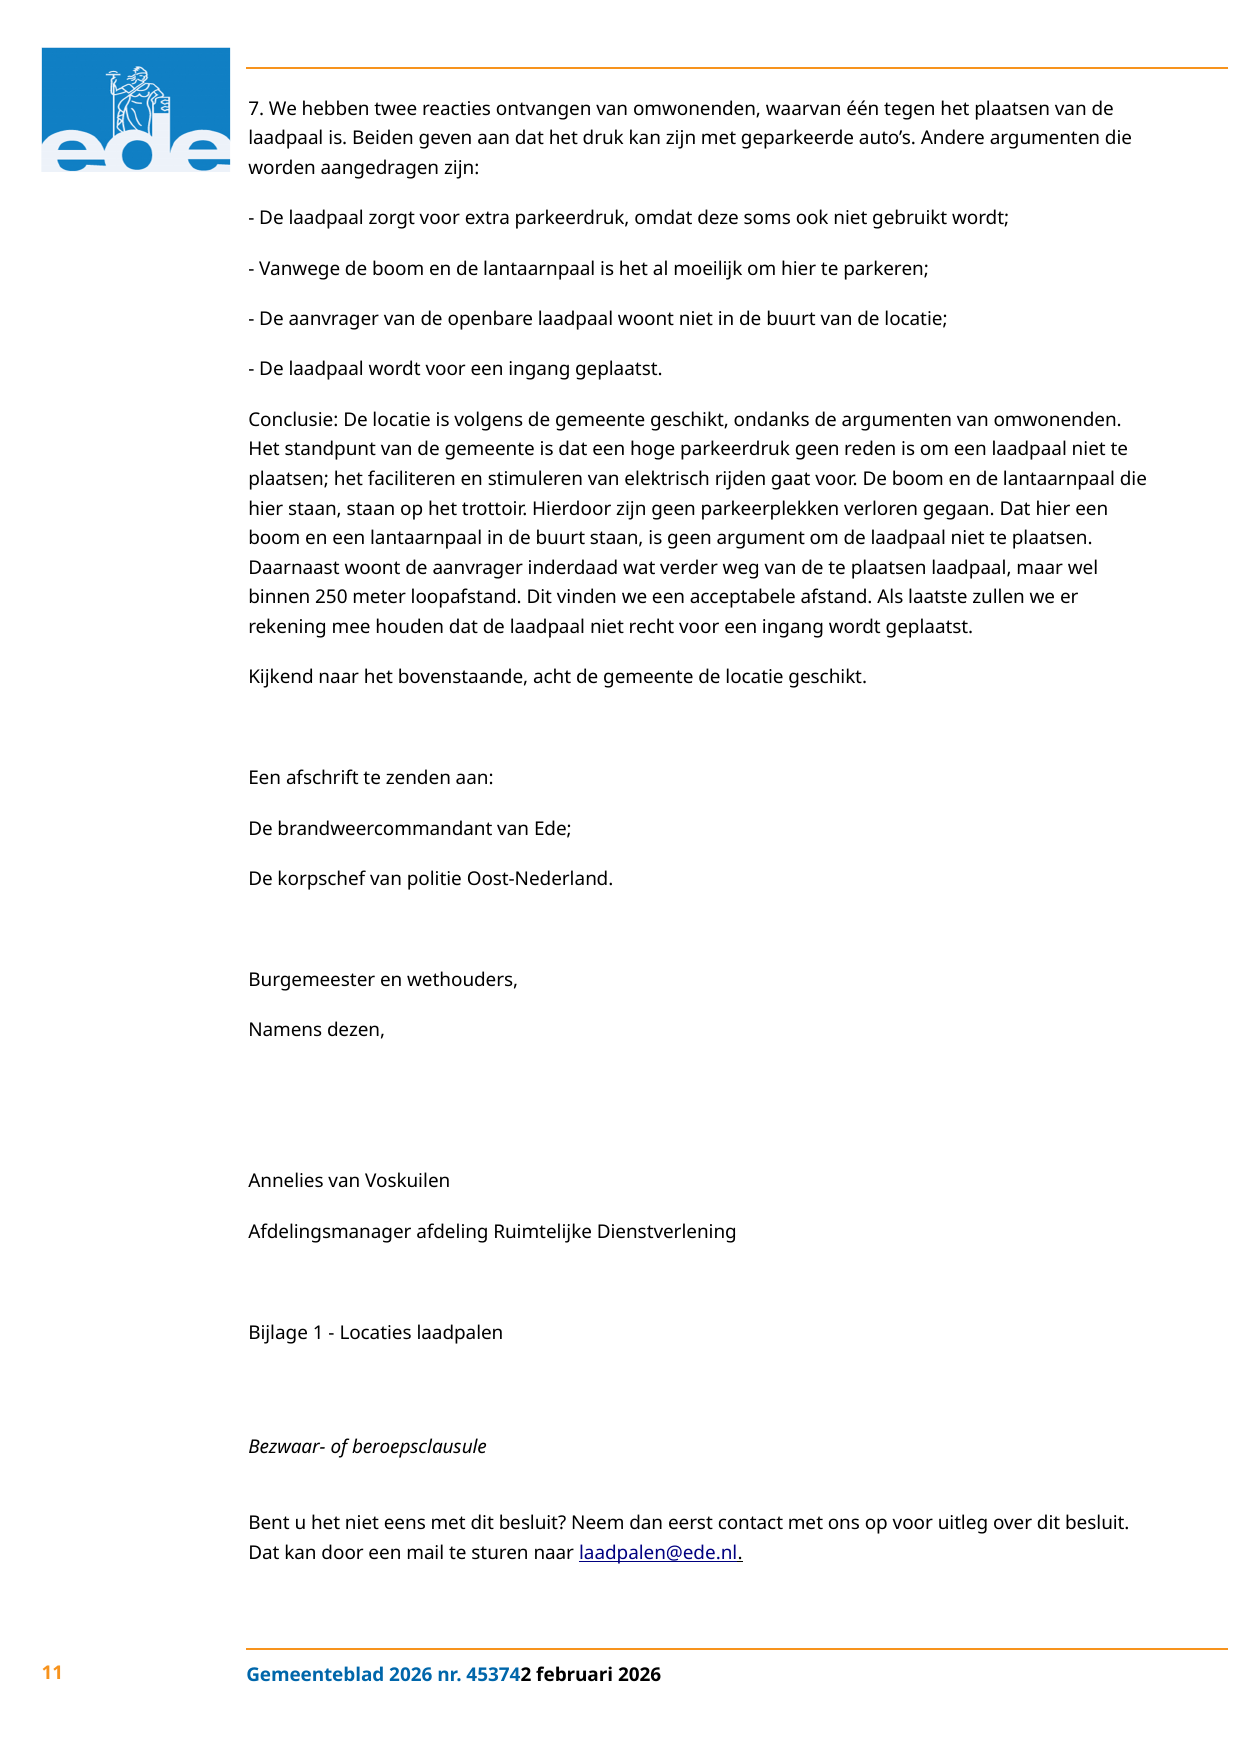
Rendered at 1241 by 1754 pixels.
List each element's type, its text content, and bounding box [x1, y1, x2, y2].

text De korpschef van politie Oost-Nederland. [248, 865, 1152, 891]
text Conclusie: De locatie is volgens de gemeente geschikt, ondanks de argumenten van omwonenden. Het standpunt van de gemeente is dat een hoge parkeerdruk geen reden is om een laadpaal niet te plaatsen; het faciliteren en stimuleren van elektrisch rijden gaat voor. De boom en de lantaarnpaal die hier staan, staan op het trottoir. Hierdoor zijn geen parkeerplekken verloren gegaan. Dat hier een boom en een lantaarnpaal in de buurt staan, is geen argument om de laadpaal niet te plaatsen. Daarnaast woont de aanvrager inderdaad wat verder weg van de te plaatsen laadpaal, maar wel binnen 250 meter loopafstand. Dit vinden we een acceptabele afstand. Als laatste zullen we er rekening mee houden dat de laadpaal niet recht voor een ingang wordt geplaatst. [248, 406, 1152, 639]
text De brandweercommandant van Ede; [248, 815, 1152, 841]
text Bijlage 1 - Locaties laadpalen [248, 1319, 1152, 1345]
text - De laadpaal zorgt voor extra parkeerdruk, omdat deze soms ook niet gebruikt wordt; [248, 204, 1152, 230]
text - De aanvrager van de openbare laadpaal woont niet in de buurt van de locatie; [248, 305, 1152, 331]
text Bezwaar- of beroepsclausule [248, 1433, 1152, 1459]
text Burgemeester en wethouders, [248, 966, 1152, 992]
text Kijkend naar het bovenstaande, acht de gemeente de locatie geschikt. [248, 663, 1152, 689]
text Afdelingsmanager afdeling Ruimtelijke Dienstverlening [248, 1218, 1152, 1244]
text Bent u het niet eens met dit besluit? Neem dan eerst contact met ons op voor uitleg over dit besluit. Dat kan door een mail te sturen naar laadpalen@ede.nl. [248, 1509, 1152, 1565]
text 7. We hebben twee reacties ontvangen van omwonenden, waarvan één tegen het plaatsen van de laadpaal is. Beiden geven aan dat het druk kan zijn met geparkeerde auto’s. Andere argumenten die worden aangedragen zijn: [248, 95, 1152, 180]
text - Vanwege de boom en de lantaarnpaal is het al moeilijk om hier te parkeren; [248, 255, 1152, 281]
text - De laadpaal wordt voor een ingang geplaatst. [248, 356, 1152, 381]
text Een afschrift te zenden aan: [248, 764, 1152, 790]
text Annelies van Voskuilen [248, 1168, 1152, 1193]
picture [41, 47, 231, 172]
text Namens dezen, [248, 1016, 1152, 1042]
